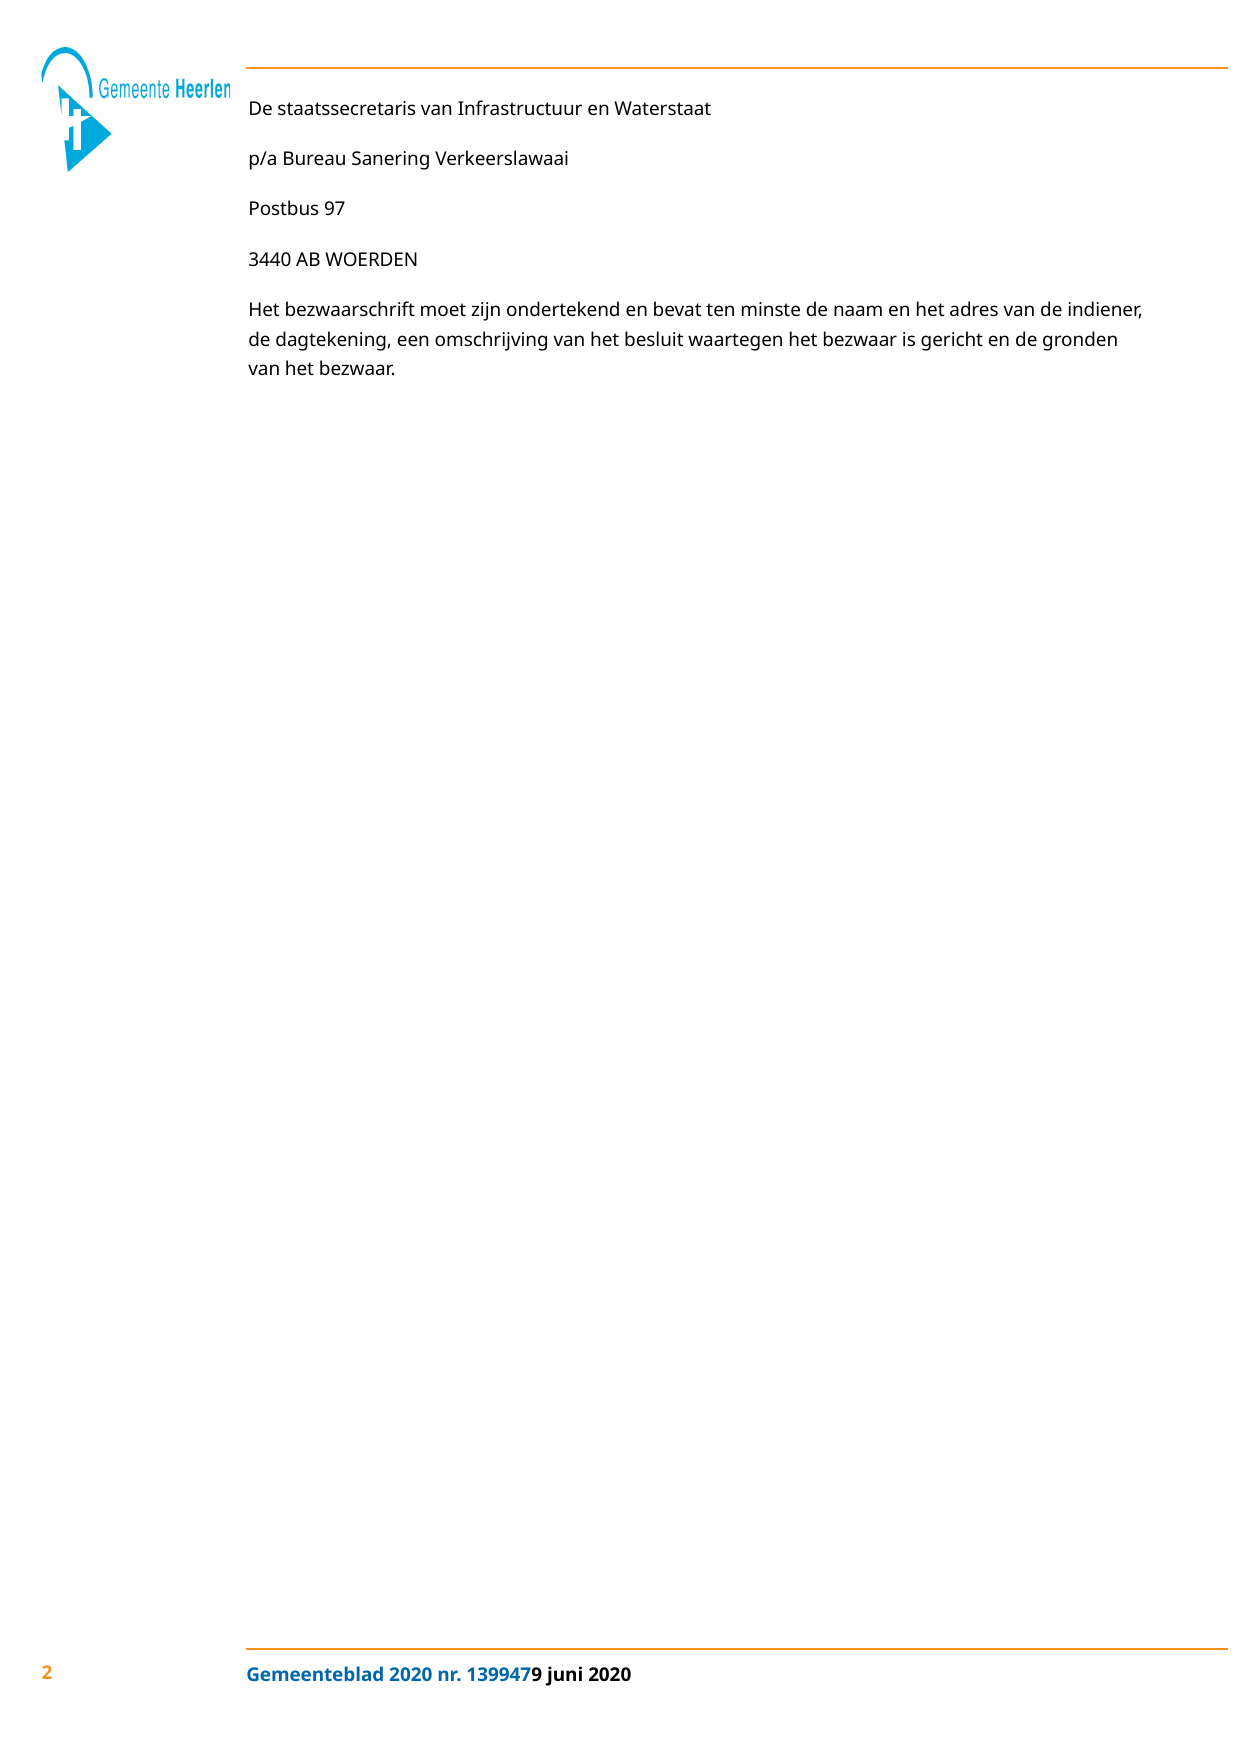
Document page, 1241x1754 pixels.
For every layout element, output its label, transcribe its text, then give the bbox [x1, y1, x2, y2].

text Postbus 97 [248, 196, 1152, 221]
text 3440 AB WOERDEN [248, 246, 1152, 272]
text Het bezwaarschrift moet zijn ondertekend en bevat ten minste de naam en het adres van de indiener, de dagtekening, een omschrijving van het besluit waartegen het bezwaar is gericht en de gronden van het bezwaar. [248, 296, 1152, 381]
text De staatssecretaris van Infrastructuur en Waterstaat [248, 95, 1152, 121]
picture [41, 47, 231, 172]
picture [41, 47, 59, 70]
text p/a Bureau Sanering Verkeerslawaai [248, 145, 1152, 171]
